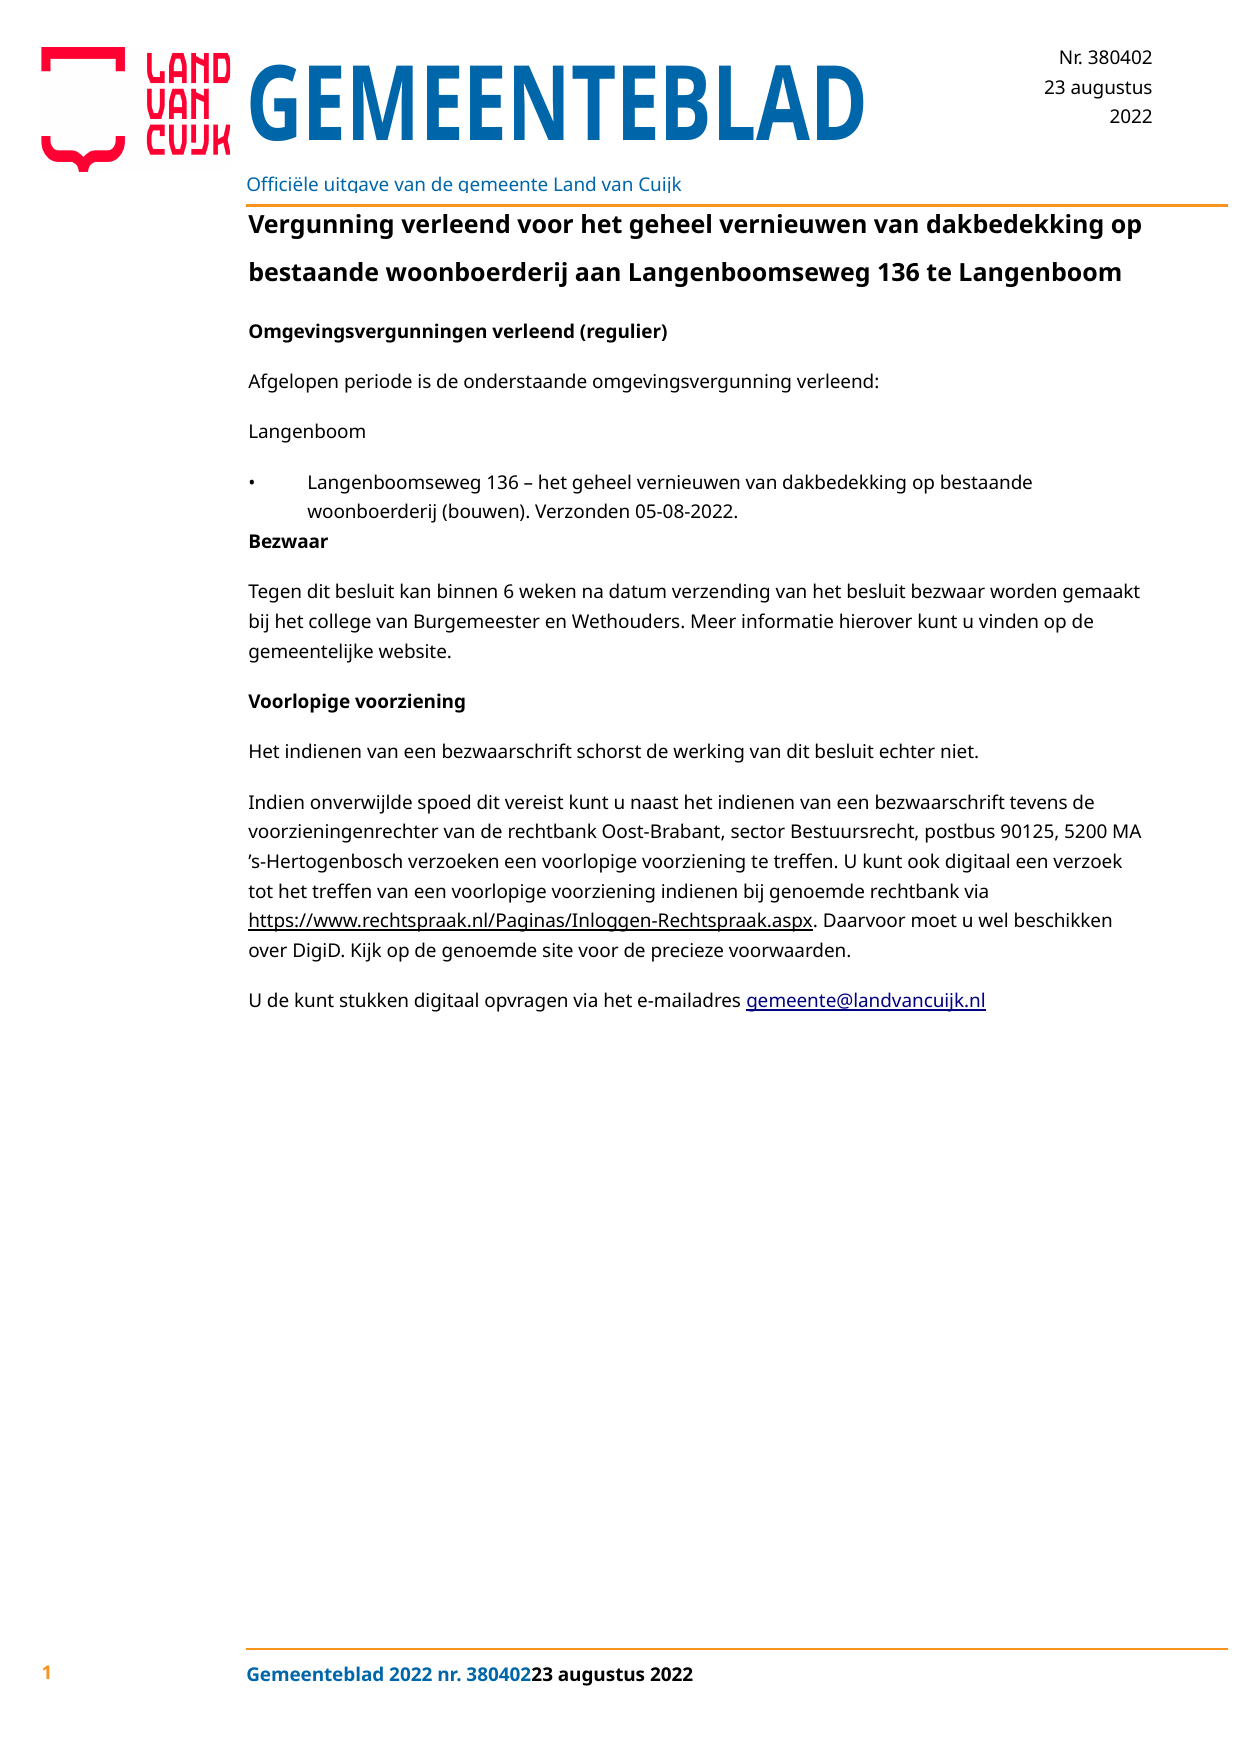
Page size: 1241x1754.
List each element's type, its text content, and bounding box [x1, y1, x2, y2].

text Afgelopen periode is de onderstaande omgevingsvergunning verleend: [248, 368, 1152, 394]
text Bezwaar [248, 528, 1152, 554]
text Vergunning verleend voor het geheel vernieuwen van dakbedekking op bestaande woonboerderij aan Langenboomseweg 136 te Langenboom [248, 207, 1152, 288]
text Omgevingsvergunningen verleend (regulier) [248, 318, 1152, 344]
text Langenboom [248, 419, 1152, 444]
list Langenboomseweg 136 – het geheel vernieuwen van dakbedekking op bestaande woonboerderij (bouwen). Verzonden 05-08-2022. [248, 469, 1152, 524]
text Het indienen van een bezwaarschrift schorst de werking van dit besluit echter niet. [248, 739, 1152, 764]
text Tegen dit besluit kan binnen 6 weken na datum verzending van het besluit bezwaar worden gemaakt bij het college van Burgemeester en Wethouders. Meer informatie hierover kunt u vinden op de gemeentelijke website. [248, 579, 1152, 664]
text U de kunt stukken digitaal opvragen via het e-mailadres gemeente@landvancuijk.nl [248, 987, 1152, 1013]
text Indien onverwijlde spoed dit vereist kunt u naast het indienen van een bezwaarschrift tevens de voorzieningenrechter van de rechtbank Oost-Brabant, sector Bestuursrecht, postbus 90125, 5200 MA ’s-Hertogenbosch verzoeken een voorlopige voorziening te treffen. U kunt ook digitaal een verzoek tot het treffen van een voorlopige voorziening indienen bij genoemde rechtbank via https://www.rechtspraak.nl/Paginas/Inloggen-Rechtspraak.aspx. Daarvoor moet u wel beschikken over DigiD. Kijk op de genoemde site voor de precieze voorwaarden. [248, 789, 1152, 963]
picture [41, 47, 231, 172]
text Voorlopige voorziening [248, 688, 1152, 714]
